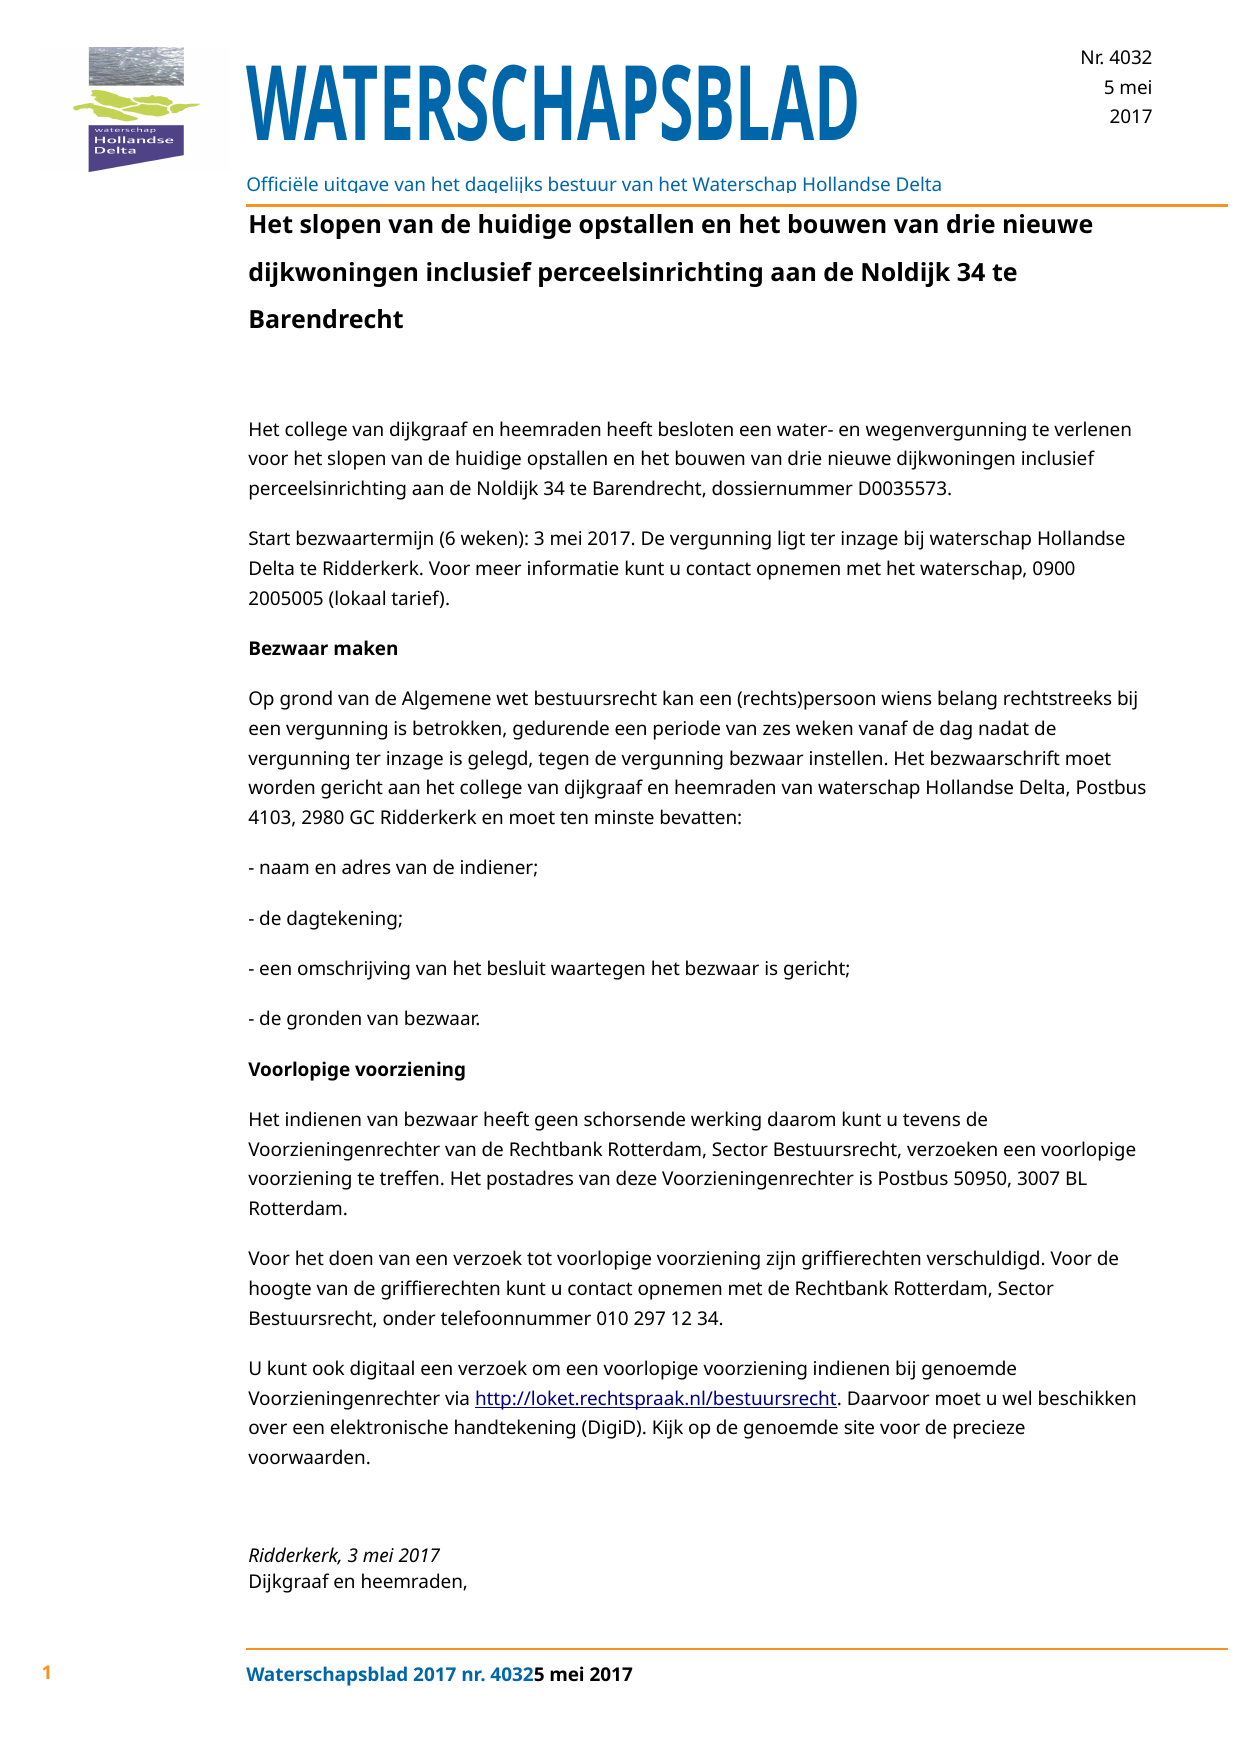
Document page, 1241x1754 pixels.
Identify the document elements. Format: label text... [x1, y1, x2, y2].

text Voorlopige voorziening [248, 1056, 1152, 1082]
text Ridderkerk, 3 mei 2017 [248, 1542, 1152, 1568]
text - naam en adres van de indiener; [248, 854, 1152, 880]
text Voor het doen van een verzoek tot voorlopige voorziening zijn griffierechten verschuldigd. Voor de hoogte van de griffierechten kunt u contact opnemen met de Rechtbank Rotterdam, Sector Bestuursrecht, onder telefoonnummer 010 297 12 34. [248, 1246, 1152, 1330]
text U kunt ook digitaal een verzoek om een voorlopige voorziening indienen bij genoemde Voorzieningenrechter via http://loket.rechtspraak.nl/bestuursrecht. Daarvoor moet u wel beschikken over een elektronische handtekening (DigiD). Kijk op de genoemde site voor de precieze voorwaarden. [248, 1355, 1152, 1469]
picture [41, 47, 231, 172]
text - de gronden van bezwaar. [248, 1006, 1152, 1031]
text Het college van dijkgraaf en heemraden heeft besloten een water- en wegenvergunning te verlenen voor het slopen van de huidige opstallen en het bouwen van drie nieuwe dijkwoningen inclusief perceelsinrichting aan de Noldijk 34 te Barendrecht, dossiernummer D0035573. [248, 416, 1152, 501]
text Het slopen van de huidige opstallen en het bouwen van drie nieuwe dijkwoningen inclusief perceelsinrichting aan de Noldijk 34 te Barendrecht [248, 207, 1152, 336]
text - de dagtekening; [248, 905, 1152, 930]
text Het indienen van bezwaar heeft geen schorsende werking daarom kunt u tevens de Voorzieningenrechter van de Rechtbank Rotterdam, Sector Bestuursrecht, verzoeken een voorlopige voorziening te treffen. Het postadres van deze Voorzieningenrechter is Postbus 50950, 3007 BL Rotterdam. [248, 1106, 1152, 1221]
text - een omschrijving van het besluit waartegen het bezwaar is gericht; [248, 955, 1152, 981]
text Dijkgraaf en heemraden, [248, 1568, 1152, 1593]
text Start bezwaartermijn (6 weken): 3 mei 2017. De vergunning ligt ter inzage bij waterschap Hollandse Delta te Ridderkerk. Voor meer informatie kunt u contact opnemen met het waterschap, 0900 2005005 (lokaal tarief). [248, 526, 1152, 610]
text Op grond van de Algemene wet bestuursrecht kan een (rechts)persoon wiens belang rechtstreeks bij een vergunning is betrokken, gedurende een periode van zes weken vanaf de dag nadat de vergunning ter inzage is gelegd, tegen de vergunning bezwaar instellen. Het bezwaarschrift moet worden gericht aan het college van dijkgraaf en heemraden van waterschap Hollandse Delta, Postbus 4103, 2980 GC Ridderkerk en moet ten minste bevatten: [248, 686, 1152, 829]
text Bezwaar maken [248, 635, 1152, 661]
